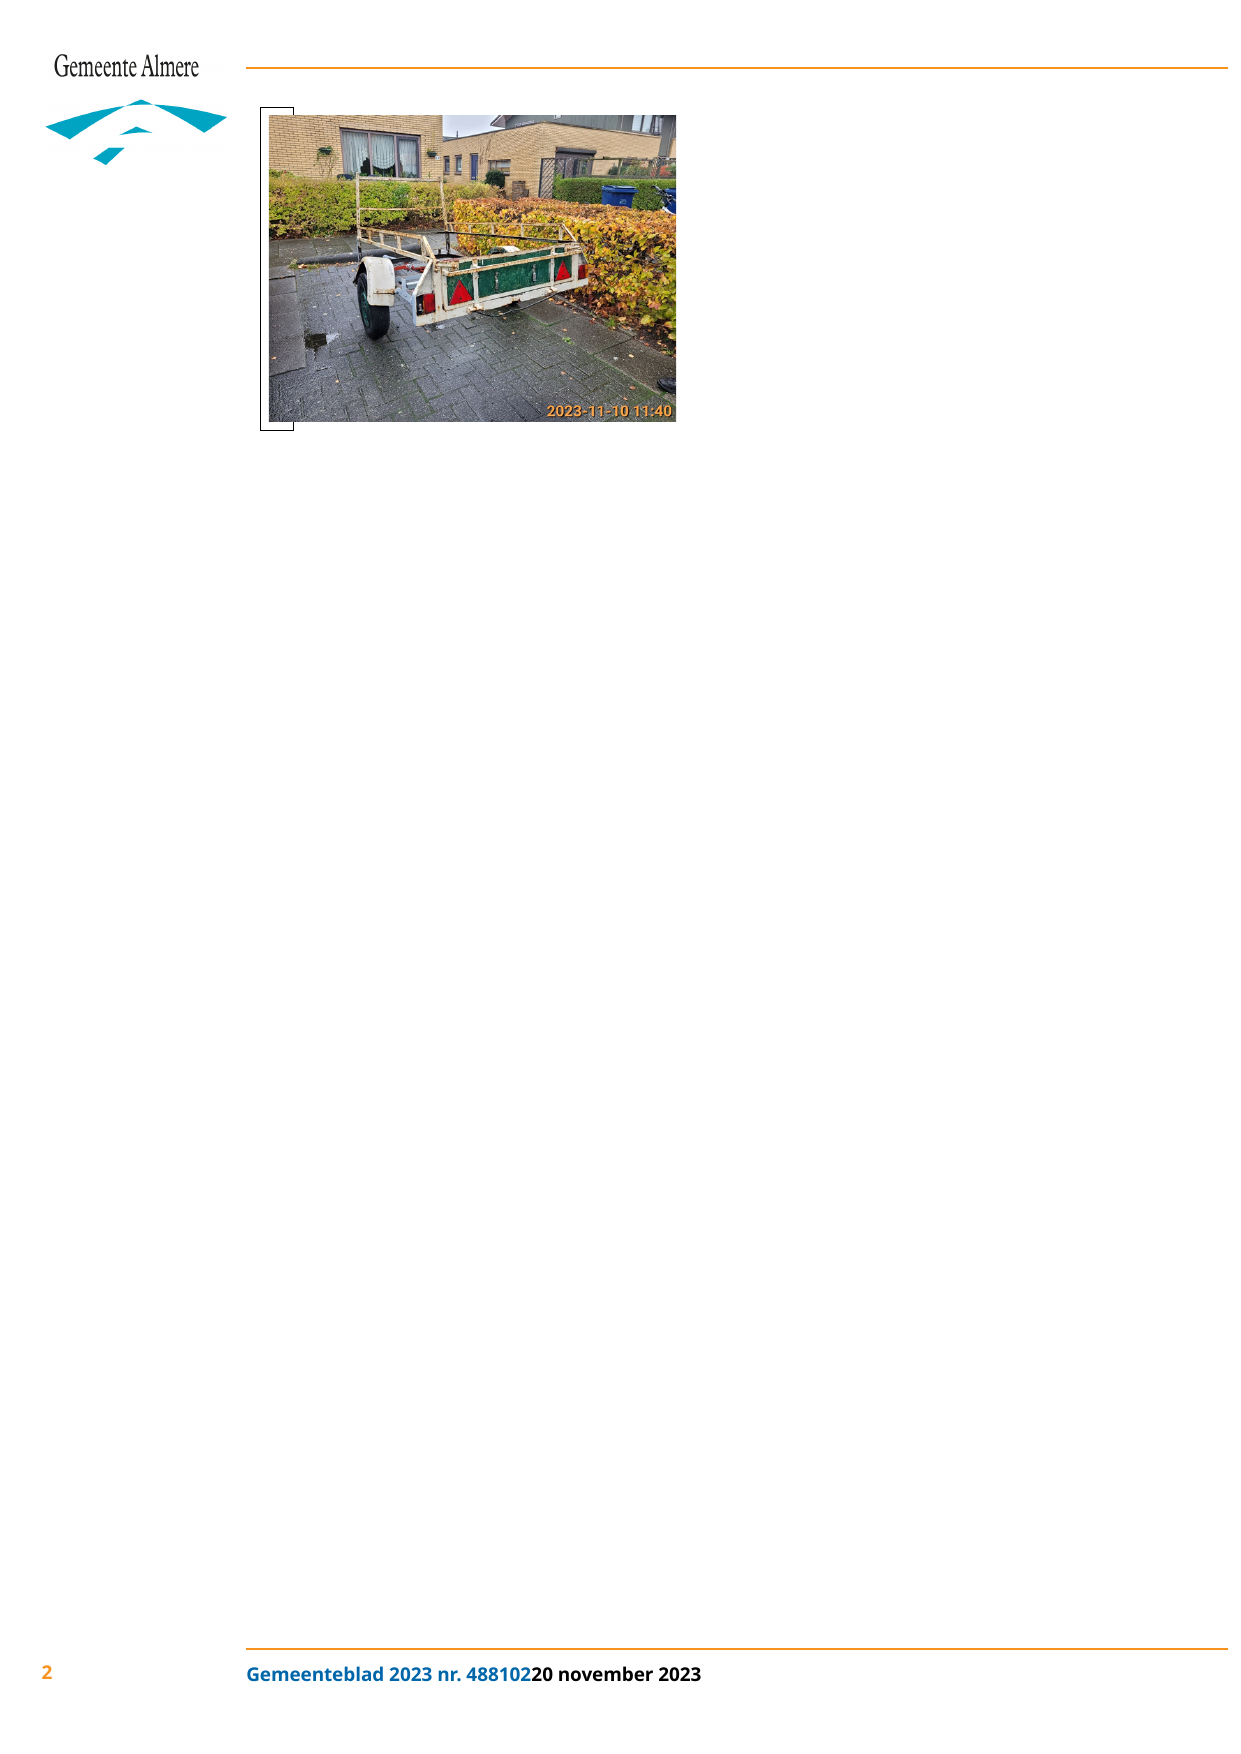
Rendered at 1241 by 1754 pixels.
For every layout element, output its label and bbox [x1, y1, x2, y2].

picture [41, 47, 231, 172]
picture [268, 115, 677, 422]
